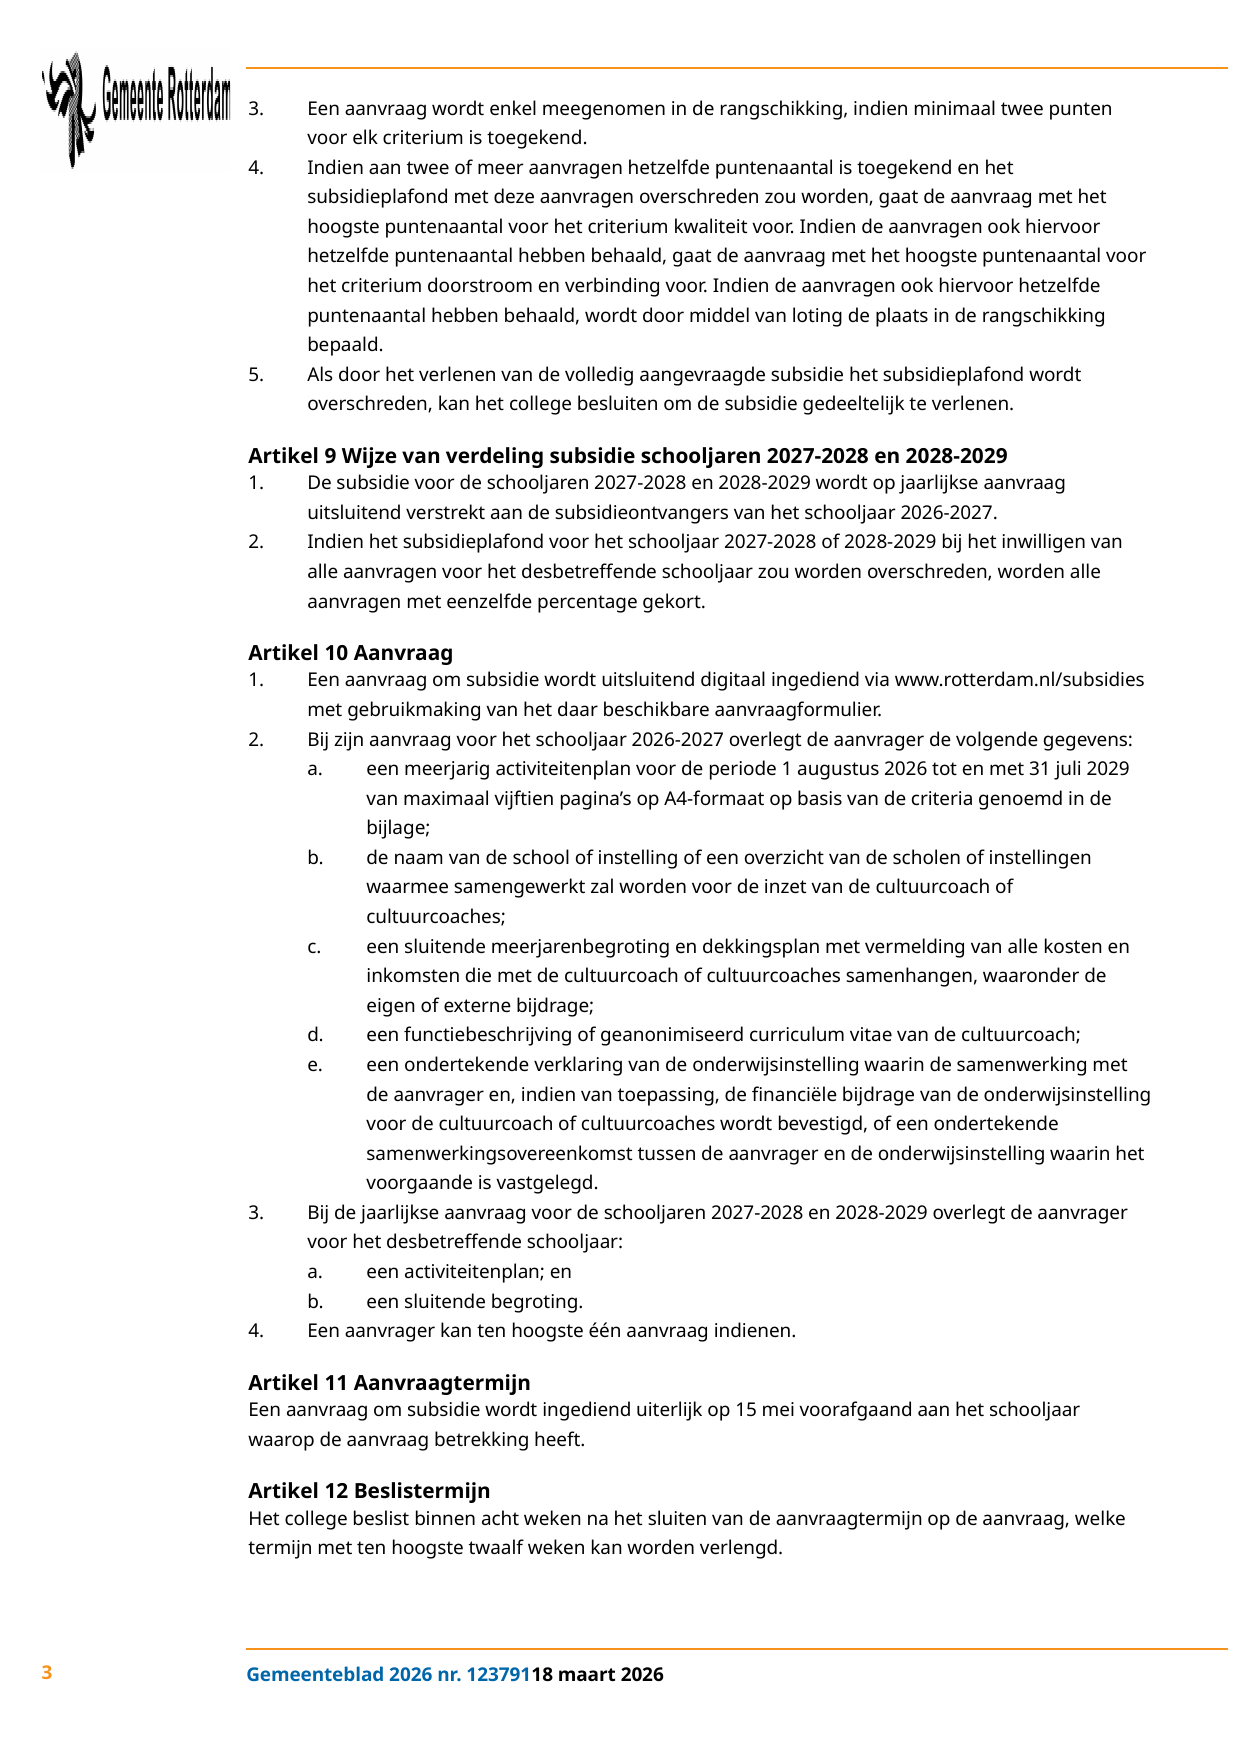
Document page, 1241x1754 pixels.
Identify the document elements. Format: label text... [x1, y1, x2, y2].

list een activiteitenplan; en [307, 1258, 1152, 1284]
text Het college beslist binnen acht weken na het sluiten van de aanvraagtermijn op de aanvraag, welke termijn met ten hoogste twaalf weken kan worden verlengd. [248, 1505, 1152, 1560]
list Indien aan twee of meer aanvragen hetzelfde puntenaantal is toegekend en het subsidieplafond met deze aanvragen overschreden zou worden, gaat de aanvraag met het hoogste puntenaantal voor het criterium kwaliteit voor. Indien de aanvragen ook hiervoor hetzelfde puntenaantal hebben behaald, gaat de aanvraag met het hoogste puntenaantal voor het criterium doorstroom en verbinding voor. Indien de aanvragen ook hiervoor hetzelfde puntenaantal hebben behaald, wordt door middel van loting de plaats in de rangschikking bepaald. [248, 154, 1152, 357]
list de naam van de school of instelling of een overzicht van de scholen of instellingen waarmee samengewerkt zal worden voor de inzet van de cultuurcoach of cultuurcoaches; [307, 844, 1152, 929]
list Een aanvraag wordt enkel meegenomen in de rangschikking, indien minimaal twee punten voor elk criterium is toegekend. [248, 95, 1152, 150]
text Artikel 12 Beslistermijn [248, 1476, 1152, 1505]
list Bij de jaarlijkse aanvraag voor de schooljaren 2027-2028 en 2028-2029 overlegt de aanvrager voor het desbetreffende schooljaar: [248, 1199, 1152, 1254]
list een sluitende begroting. [307, 1288, 1152, 1314]
list Een aanvrager kan ten hoogste één aanvraag indienen. [248, 1317, 1152, 1343]
picture [41, 47, 231, 172]
list een ondertekende verklaring van de onderwijsinstelling waarin de samenwerking met de aanvrager en, indien van toepassing, de financiële bijdrage van de onderwijsinstelling voor de cultuurcoach of cultuurcoaches wordt bevestigd, of een ondertekende samenwerkingsovereenkomst tussen de aanvrager en de onderwijsinstelling waarin het voorgaande is vastgelegd. [307, 1051, 1152, 1195]
text Artikel 11 Aanvraagtermijn [248, 1368, 1152, 1396]
list Indien het subsidieplafond voor het schooljaar 2027-2028 of 2028-2029 bij het inwilligen van alle aanvragen voor het desbetreffende schooljaar zou worden overschreden, worden alle aanvragen met eenzelfde percentage gekort. [248, 529, 1152, 613]
list De subsidie voor de schooljaren 2027-2028 en 2028-2029 wordt op jaarlijkse aanvraag uitsluitend verstrekt aan de subsidieontvangers van het schooljaar 2026-2027. [248, 469, 1152, 525]
list een functiebeschrijving of geanonimiseerd curriculum vitae van de cultuurcoach; [307, 1022, 1152, 1047]
list Als door het verlenen van de volledig aangevraagde subsidie het subsidieplafond wordt overschreden, kan het college besluiten om de subsidie gedeeltelijk te verlenen. [248, 361, 1152, 416]
text Artikel 9 Wijze van verdeling subsidie schooljaren 2027-2028 en 2028-2029 [248, 441, 1152, 469]
list een sluitende meerjarenbegroting en dekkingsplan met vermelding van alle kosten en inkomsten die met de cultuurcoach of cultuurcoaches samenhangen, waaronder de eigen of externe bijdrage; [307, 933, 1152, 1018]
text Een aanvraag om subsidie wordt ingediend uiterlijk op 15 mei voorafgaand aan het schooljaar waarop de aanvraag betrekking heeft. [248, 1396, 1152, 1452]
list Een aanvraag om subsidie wordt uitsluitend digitaal ingediend via www.rotterdam.nl/subsidies met gebruikmaking van het daar beschikbare aanvraagformulier. [248, 667, 1152, 722]
text Artikel 10 Aanvraag [248, 638, 1152, 667]
list een meerjarig activiteitenplan voor de periode 1 augustus 2026 tot en met 31 juli 2029 van maximaal vijftien pagina’s op A4-formaat op basis van de criteria genoemd in de bijlage; [307, 755, 1152, 840]
list Bij zijn aanvraag voor het schooljaar 2026-2027 overlegt de aanvrager de volgende gegevens: [248, 726, 1152, 752]
